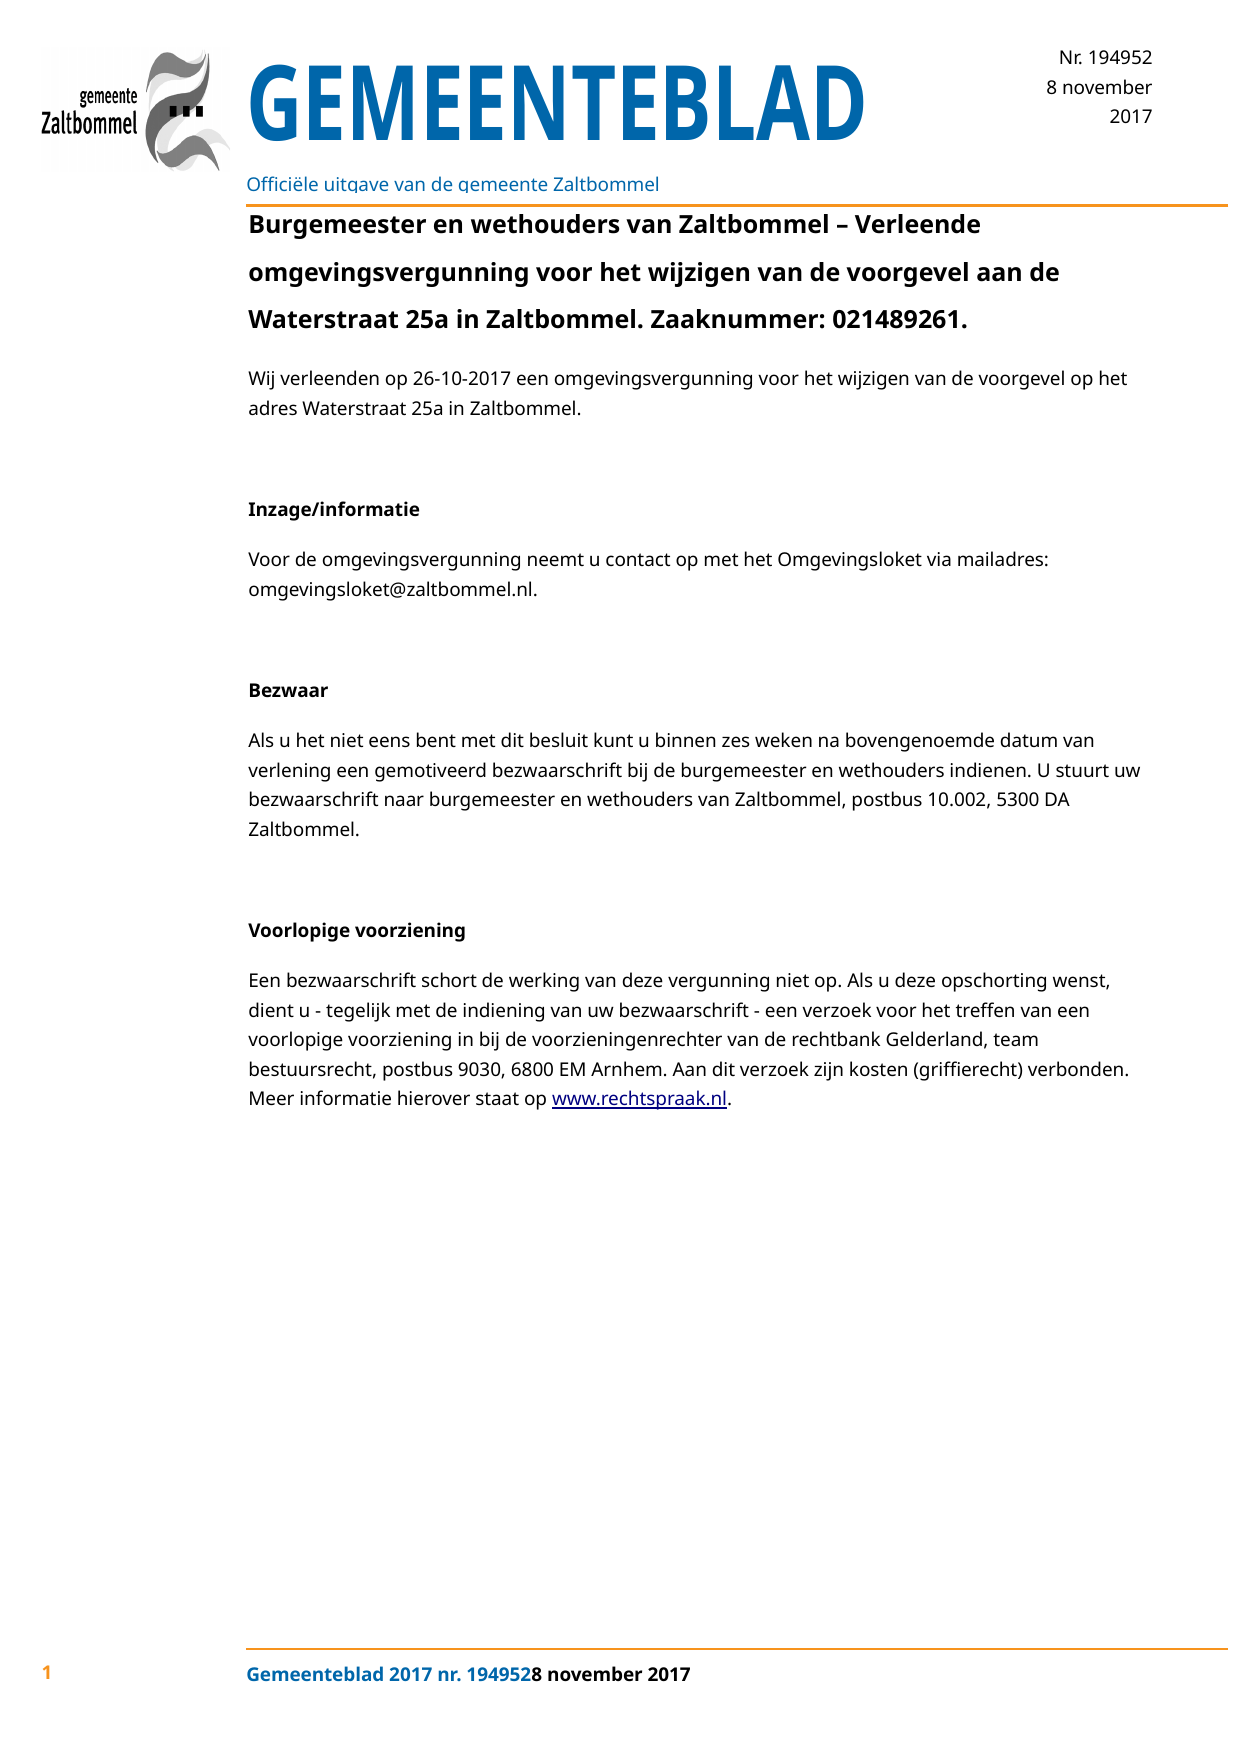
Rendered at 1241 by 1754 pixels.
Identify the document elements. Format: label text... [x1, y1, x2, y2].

text Burgemeester en wethouders van Zaltbommel – Verleende omgevingsvergunning voor het wijzigen van de voorgevel aan de Waterstraat 25a in Zaltbommel. Zaaknummer: 021489261. [248, 207, 1152, 336]
text Inzage/informatie [248, 496, 1152, 522]
text Voor de omgevingsvergunning neemt u contact op met het Omgevingsloket via mailadres: omgevingsloket@zaltbommel.nl. [248, 546, 1152, 602]
text Een bezwaarschrift schort de werking van deze vergunning niet op. Als u deze opschorting wenst, dient u - tegelijk met de indiening van uw bezwaarschrift - een verzoek voor het treffen van een voorlopige voorziening in bij de voorzieningenrechter van de rechtbank Gelderland, team bestuursrecht, postbus 9030, 6800 EM Arnhem. Aan dit verzoek zijn kosten (griffierecht) verbonden. Meer informatie hierover staat op www.rechtspraak.nl. [248, 967, 1152, 1111]
text Voorlopige voorziening [248, 917, 1152, 942]
text Wij verleenden op 26-10-2017 een omgevingsvergunning voor het wijzigen van de voorgevel op het adres Waterstraat 25a in Zaltbommel. [248, 366, 1152, 421]
text Bezwaar [248, 677, 1152, 702]
text Als u het niet eens bent met dit besluit kunt u binnen zes weken na bovengenoemde datum van verlening een gemotiveerd bezwaarschrift bij de burgemeester en wethouders indienen. U stuurt uw bezwaarschrift naar burgemeester en wethouders van Zaltbommel, postbus 10.002, 5300 DA Zaltbommel. [248, 727, 1152, 842]
picture [41, 47, 231, 172]
